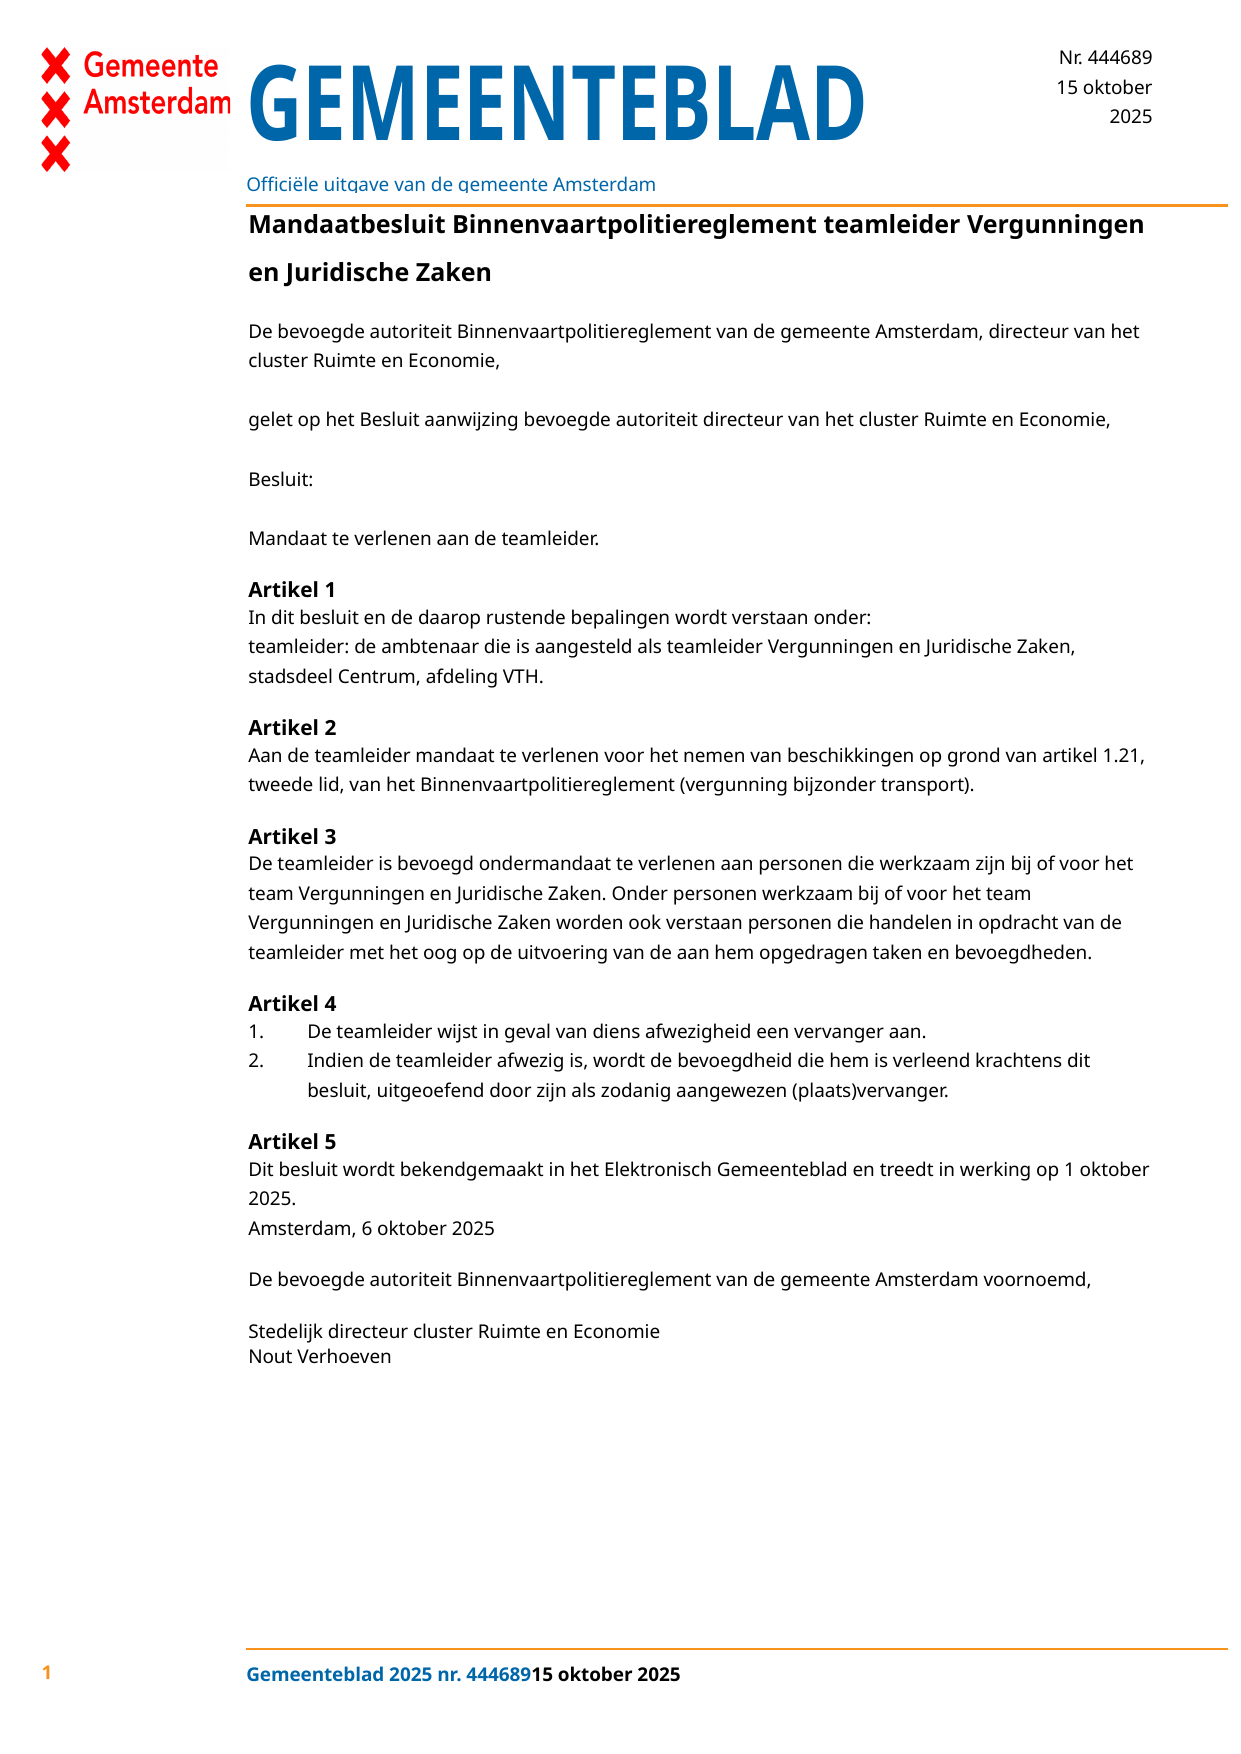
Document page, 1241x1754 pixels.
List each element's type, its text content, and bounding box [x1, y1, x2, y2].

text Artikel 4 [248, 989, 1152, 1018]
text Artikel 5 [248, 1127, 1152, 1156]
text Artikel 1 [248, 575, 1152, 604]
text In dit besluit en de daarop rustende bepalingen wordt verstaan onder: [248, 604, 1152, 629]
text Nout Verhoeven [248, 1344, 1152, 1369]
text Mandaat te verlenen aan de teamleider. [248, 525, 1152, 551]
text De bevoegde autoriteit Binnenvaartpolitiereglement van de gemeente Amsterdam, directeur van het cluster Ruimte en Economie, [248, 318, 1152, 373]
text gelet op het Besluit aanwijzing bevoegde autoriteit directeur van het cluster Ruimte en Economie, [248, 407, 1152, 432]
text Amsterdam, 6 oktober 2025 [248, 1215, 1152, 1241]
text Stedelijk directeur cluster Ruimte en Economie [248, 1318, 1152, 1344]
picture [41, 47, 231, 172]
text De teamleider is bevoegd ondermandaat te verlenen aan personen die werkzaam zijn bij of voor het team Vergunningen en Juridische Zaken. Onder personen werkzaam bij of voor het team Vergunningen en Juridische Zaken worden ook verstaan personen die handelen in opdracht van de teamleider met het oog op de uitvoering van de aan hem opgedragen taken en bevoegdheden. [248, 850, 1152, 965]
text Artikel 2 [248, 713, 1152, 742]
text De bevoegde autoriteit Binnenvaartpolitiereglement van de gemeente Amsterdam voornoemd, [248, 1267, 1152, 1292]
text Artikel 3 [248, 822, 1152, 850]
text Dit besluit wordt bekendgemaakt in het Elektronisch Gemeenteblad en treedt in werking op 1 oktober 2025. [248, 1156, 1152, 1211]
text teamleider: de ambtenaar die is aangesteld als teamleider Vergunningen en Juridische Zaken, stadsdeel Centrum, afdeling VTH. [248, 633, 1152, 689]
list De teamleider wijst in geval van diens afwezigheid een vervanger aan. [248, 1018, 1152, 1044]
text Aan de teamleider mandaat te verlenen voor het nemen van beschikkingen op grond van artikel 1.21, tweede lid, van het Binnenvaartpolitiereglement (vergunning bijzonder transport). [248, 742, 1152, 797]
list Indien de teamleider afwezig is, wordt de bevoegdheid die hem is verleend krachtens dit besluit, uitgeoefend door zijn als zodanig aangewezen (plaats)vervanger. [248, 1047, 1152, 1103]
text Besluit: [248, 466, 1152, 492]
text Mandaatbesluit Binnenvaartpolitiereglement teamleider Vergunningen en Juridische Zaken [248, 207, 1152, 288]
